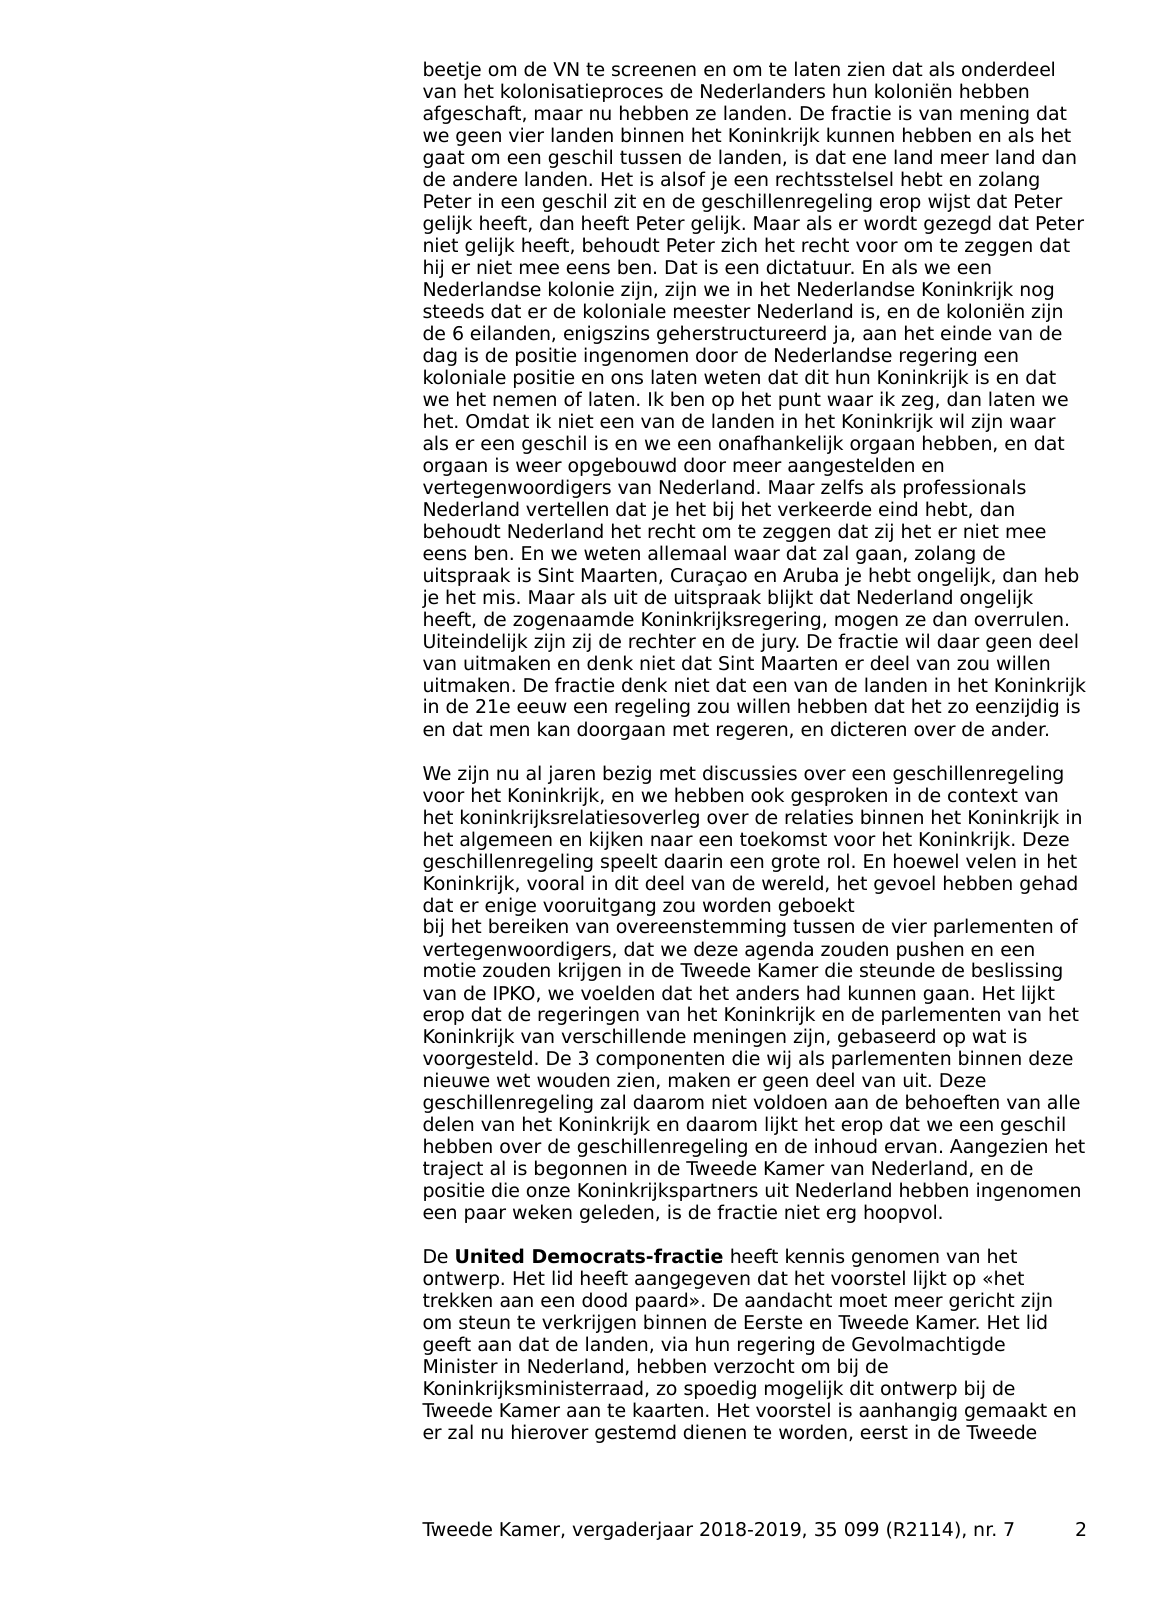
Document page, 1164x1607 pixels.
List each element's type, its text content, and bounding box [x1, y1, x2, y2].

text bij het bereiken van overeenstemming tussen de vier parlementen of vertegenwoordigers, dat we deze agenda zouden pushen en een motie zouden krijgen in de Tweede Kamer die steunde de beslissing van de IPKO, we voelden dat het anders had kunnen gaan. Het lijkt erop dat de regeringen van het Koninkrijk en de parlementen van het Koninkrijk van verschillende meningen zijn, gebaseerd op wat is voorgesteld. De 3 componenten die wij als parlementen binnen deze nieuwe wet wouden zien, maken er geen deel van uit. Deze geschillenregeling zal daarom niet voldoen aan de behoeften van alle delen van het Koninkrijk en daarom lijkt het erop dat we een geschil hebben over de geschillenregeling en de inhoud ervan. Aangezien het traject al is begonnen in de Tweede Kamer van Nederland, en de positie die onze Koninkrijkspartners uit Nederland hebben ingenomen een paar weken geleden, is de fractie niet erg hoopvol. [422, 916, 1087, 1224]
text We zijn nu al jaren bezig met discussies over een geschillenregeling voor het Koninkrijk, en we hebben ook gesproken in de context van het koninkrijksrelatiesoverleg over de relaties binnen het Koninkrijk in het algemeen en kijken naar een toekomst voor het Koninkrijk. Deze geschillenregeling speelt daarin een grote rol. En hoewel velen in het Koninkrijk, vooral in dit deel van de wereld, het gevoel hebben gehad dat er enige vooruitgang zou worden geboekt [422, 763, 1087, 916]
text beetje om de VN te screenen en om te laten zien dat als onderdeel van het kolonisatieproces de Nederlanders hun koloniën hebben afgeschaft, maar nu hebben ze landen. De fractie is van mening dat we geen vier landen binnen het Koninkrijk kunnen hebben en als het gaat om een geschil tussen de landen, is dat ene land meer land dan de andere landen. Het is alsof je een rechtsstelsel hebt en zolang Peter in een geschil zit en de geschillenregeling erop wijst dat Peter gelijk heeft, dan heeft Peter gelijk. Maar als er wordt gezegd dat Peter niet gelijk heeft, behoudt Peter zich het recht voor om te zeggen dat hij er niet mee eens ben. Dat is een dictatuur. En als we een Nederlandse kolonie zijn, zijn we in het Nederlandse Koninkrijk nog steeds dat er de koloniale meester Nederland is, en de koloniën zijn de 6 eilanden, enigszins geherstructureerd ja, aan het einde van de dag is de positie ingenomen door de Nederlandse regering een koloniale positie en ons laten weten dat dit hun Koninkrijk is en dat we het nemen of laten. Ik ben op het punt waar ik zeg, dan laten we het. Omdat ik niet een van de landen in het Koninkrijk wil zijn waar als er een geschil is en we een onafhankelijk orgaan hebben, en dat orgaan is weer opgebouwd door meer aangestelden en vertegenwoordigers van Nederland. Maar zelfs als professionals Nederland vertellen dat je het bij het verkeerde eind hebt, dan behoudt Nederland het recht om te zeggen dat zij het er niet mee eens ben. En we weten allemaal waar dat zal gaan, zolang de uitspraak is Sint Maarten, Curaçao en Aruba je hebt ongelijk, dan heb je het mis. Maar als uit de uitspraak blijkt dat Nederland ongelijk heeft, de zogenaamde Koninkrijksregering, mogen ze dan overrulen. Uiteindelijk zijn zij de rechter en de jury. De fractie wil daar geen deel van uitmaken en denk niet dat Sint Maarten er deel van zou willen uitmaken. De fractie denk niet dat een van de landen in het Koninkrijk in de 21e eeuw een regeling zou willen hebben dat het zo eenzijdig is en dat men kan doorgaan met regeren, en dicteren over de ander. [422, 59, 1087, 740]
text De United Democrats-fractie heeft kennis genomen van het ontwerp. Het lid heeft aangegeven dat het voorstel lijkt op «het trekken aan een dood paard». De aandacht moet meer gericht zijn om steun te verkrijgen binnen de Eerste en Tweede Kamer. Het lid geeft aan dat de landen, via hun regering de Gevolmachtigde Minister in Nederland, hebben verzocht om bij de Koninkrijksministerraad, zo spoedig mogelijk dit ontwerp bij de Tweede Kamer aan te kaarten. Het voorstel is aanhangig gemaakt en er zal nu hierover gestemd dienen te worden, eerst in de Tweede [422, 1246, 1087, 1444]
